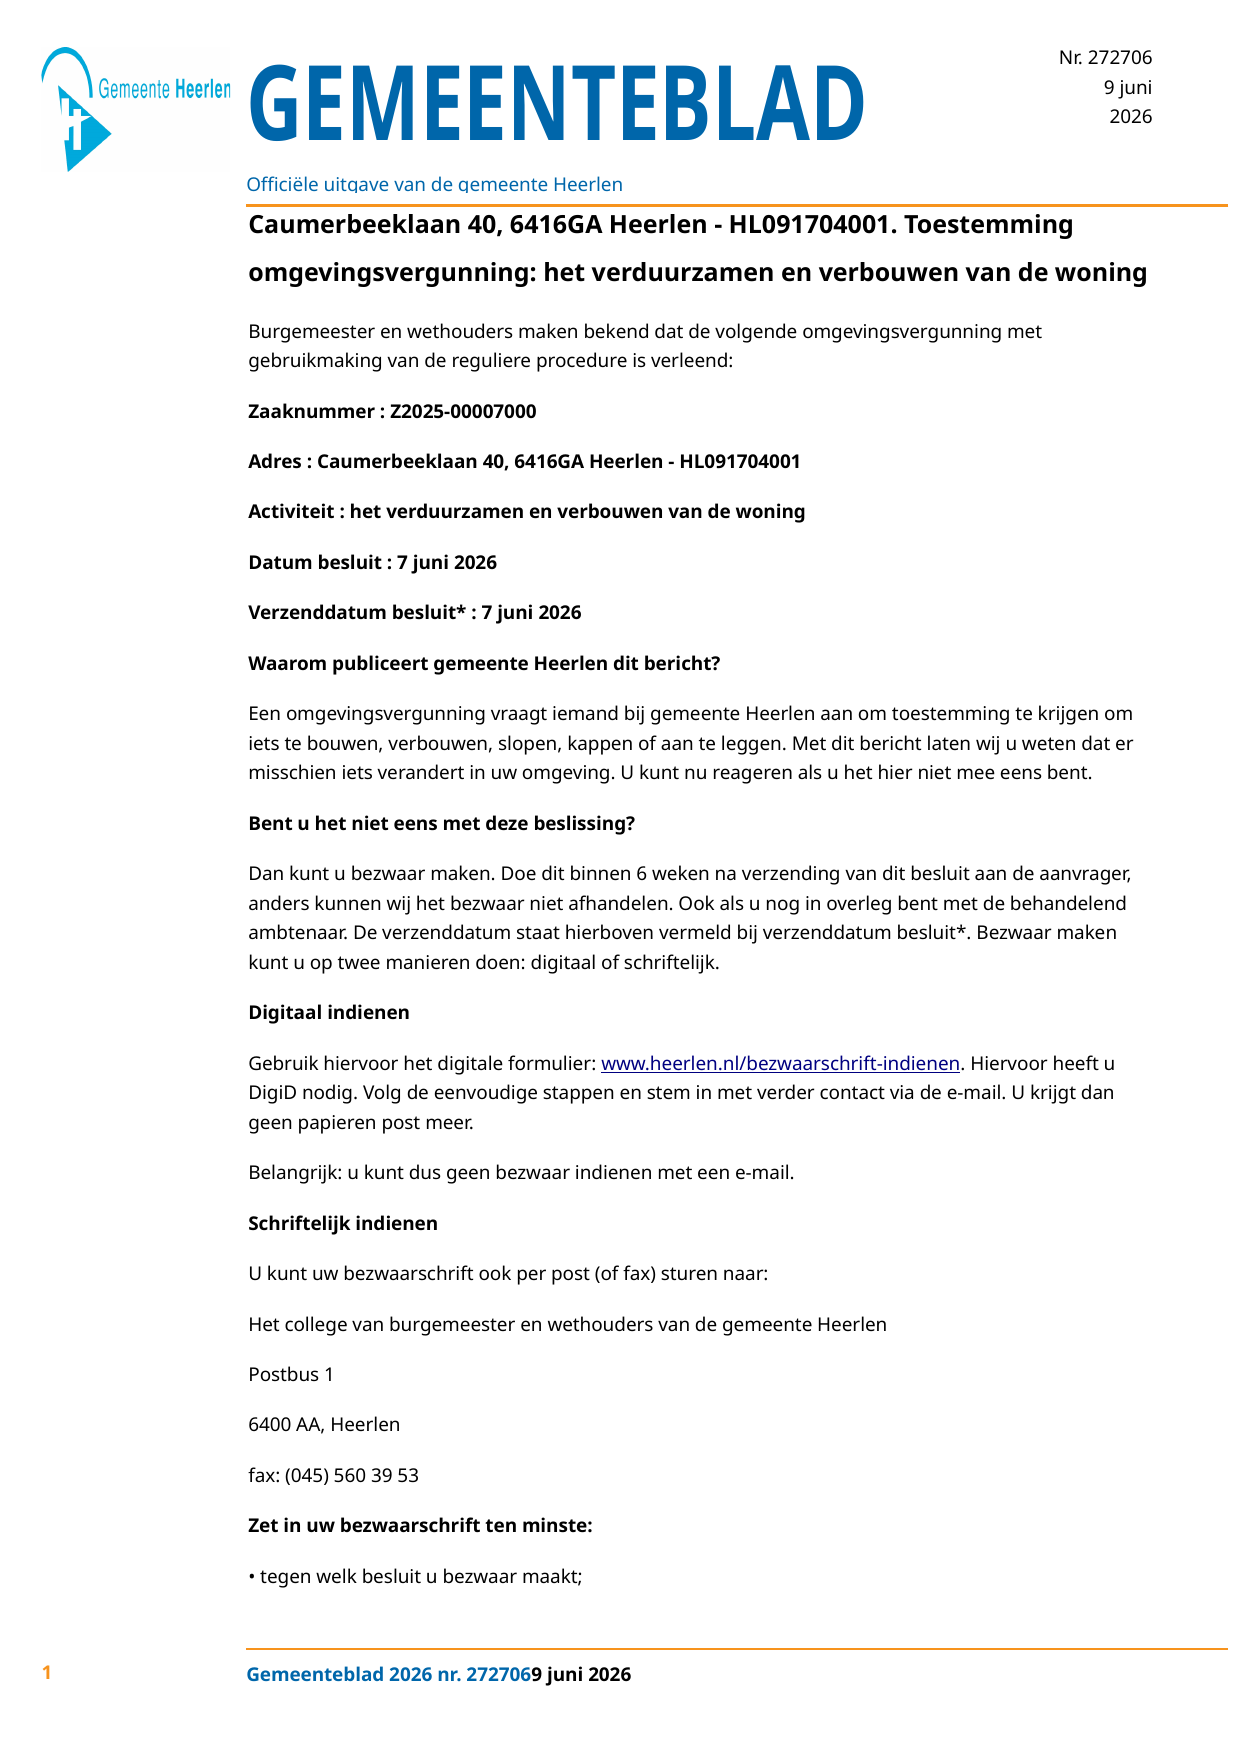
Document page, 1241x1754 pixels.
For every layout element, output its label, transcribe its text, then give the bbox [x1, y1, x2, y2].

text Postbus 1 [248, 1361, 1152, 1387]
text 6400 AA, Heerlen [248, 1412, 1152, 1437]
text Adres : Caumerbeeklaan 40, 6416GA Heerlen - HL091704001 [248, 448, 1152, 474]
text Zaaknummer : Z2025-00007000 [248, 398, 1152, 424]
text Datum besluit : 7 juni 2026 [248, 549, 1152, 575]
text Activiteit : het verduurzamen en verbouwen van de woning [248, 499, 1152, 524]
text Burgemeester en wethouders maken bekend dat de volgende omgevingsvergunning met gebruikmaking van de reguliere procedure is verleend: [248, 318, 1152, 373]
picture [41, 47, 59, 70]
text • tegen welk besluit u bezwaar maakt; [248, 1563, 1152, 1589]
text Schriftelijk indienen [248, 1210, 1152, 1236]
text Belangrijk: u kunt dus geen bezwaar indienen met een e-mail. [248, 1159, 1152, 1185]
text Het college van burgemeester en wethouders van de gemeente Heerlen [248, 1311, 1152, 1337]
text fax: (045) 560 39 53 [248, 1462, 1152, 1488]
text Gebruik hiervoor het digitale formulier: www.heerlen.nl/bezwaarschrift-indienen. Hiervoor heeft u DigiD nodig. Volg de eenvoudige stappen en stem in met verder contact via de e-mail. U krijgt dan geen papieren post meer. [248, 1050, 1152, 1135]
text Caumerbeeklaan 40, 6416GA Heerlen - HL091704001. Toestemming omgevingsvergunning: het verduurzamen en verbouwen van de woning [248, 207, 1152, 288]
text Bent u het niet eens met deze beslissing? [248, 810, 1152, 836]
text Verzenddatum besluit* : 7 juni 2026 [248, 599, 1152, 625]
text U kunt uw bezwaarschrift ook per post (of fax) sturen naar: [248, 1260, 1152, 1286]
picture [41, 47, 231, 172]
text Een omgevingsvergunning vraagt iemand bij gemeente Heerlen aan om toestemming te krijgen om iets te bouwen, verbouwen, slopen, kappen of aan te leggen. Met dit bericht laten wij u weten dat er misschien iets verandert in uw omgeving. U kunt nu reageren als u het hier niet mee eens bent. [248, 700, 1152, 785]
text Zet in uw bezwaarschrift ten minste: [248, 1512, 1152, 1538]
text Dan kunt u bezwaar maken. Doe dit binnen 6 weken na verzending van dit besluit aan de aanvrager, anders kunnen wij het bezwaar niet afhandelen. Ook als u nog in overleg bent met de behandelend ambtenaar. De verzenddatum staat hierboven vermeld bij verzenddatum besluit*. Bezwaar maken kunt u op twee manieren doen: digitaal of schriftelijk. [248, 860, 1152, 975]
text Waarom publiceert gemeente Heerlen dit bericht? [248, 650, 1152, 676]
text Digitaal indienen [248, 999, 1152, 1025]
